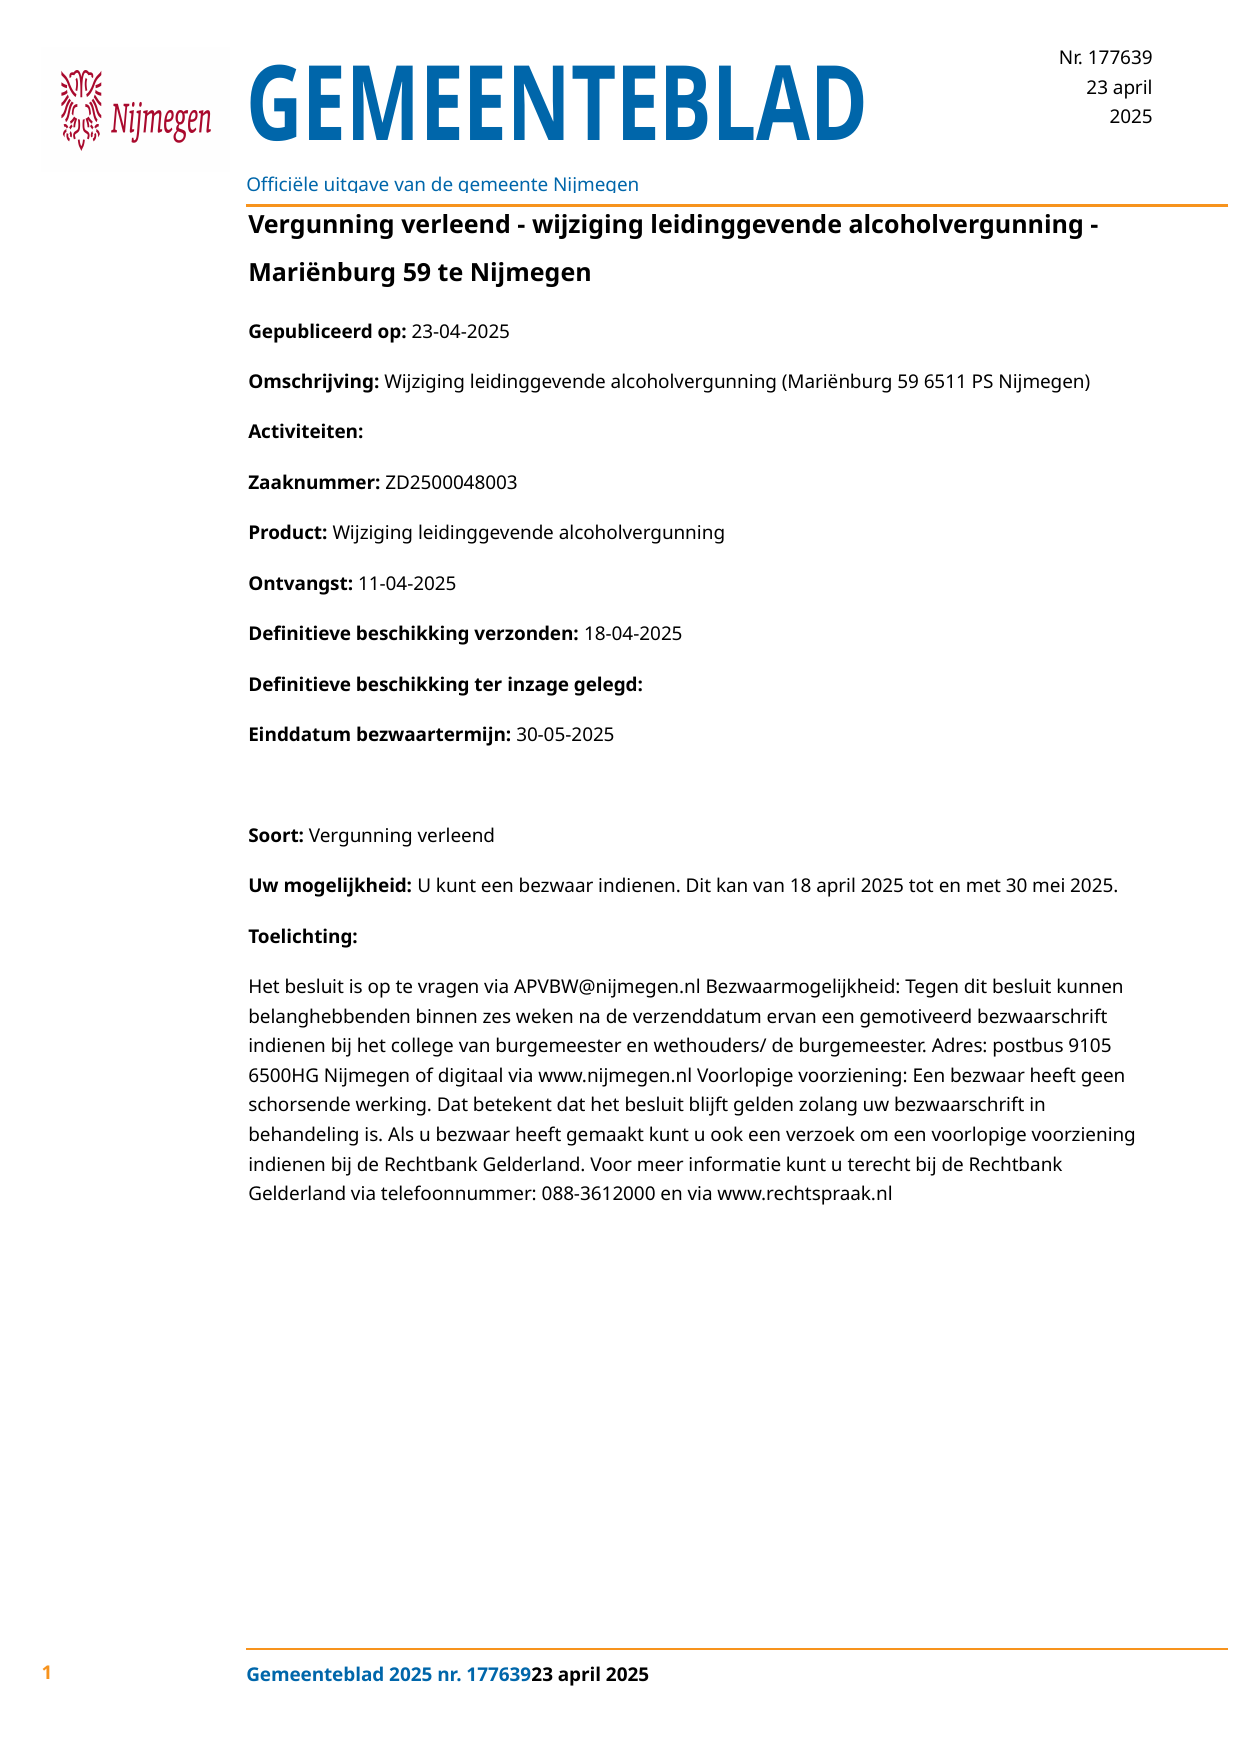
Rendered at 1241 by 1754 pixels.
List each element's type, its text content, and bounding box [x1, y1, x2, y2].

text Product: Wijziging leidinggevende alcoholvergunning [248, 519, 1152, 545]
text Het besluit is op te vragen via APVBW@nijmegen.nl Bezwaarmogelijkheid: Tegen dit besluit kunnen belanghebbenden binnen zes weken na de verzenddatum ervan een gemotiveerd bezwaarschrift indienen bij het college van burgemeester en wethouders/ de burgemeester. Adres: postbus 9105 6500HG Nijmegen of digitaal via www.nijmegen.nl Voorlopige voorziening: Een bezwaar heeft geen schorsende werking. Dat betekent dat het besluit blijft gelden zolang uw bezwaarschrift in behandeling is. Als u bezwaar heeft gemaakt kunt u ook een verzoek om een voorlopige voorziening indienen bij de Rechtbank Gelderland. Voor meer informatie kunt u terecht bij de Rechtbank Gelderland via telefoonnummer: 088-3612000 en via www.rechtspraak.nl [248, 973, 1152, 1206]
text Zaaknummer: ZD2500048003 [248, 469, 1152, 495]
text Vergunning verleend - wijziging leidinggevende alcoholvergunning - Mariënburg 59 te Nijmegen [248, 207, 1152, 288]
text Toelichting: [248, 923, 1152, 949]
text Gepubliceerd op: 23-04-2025 [248, 318, 1152, 344]
picture [41, 47, 231, 172]
text Ontvangst: 11-04-2025 [248, 570, 1152, 596]
text Activiteiten: [248, 419, 1152, 444]
text Definitieve beschikking ter inzage gelegd: [248, 671, 1152, 697]
text Uw mogelijkheid: U kunt een bezwaar indienen. Dit kan van 18 april 2025 tot en met 30 mei 2025. [248, 872, 1152, 898]
text Einddatum bezwaartermijn: 30-05-2025 [248, 721, 1152, 747]
text Definitieve beschikking verzonden: 18-04-2025 [248, 620, 1152, 646]
text Omschrijving: Wijziging leidinggevende alcoholvergunning (Mariënburg 59 6511 PS Nijmegen) [248, 368, 1152, 394]
text Soort: Vergunning verleend [248, 822, 1152, 848]
